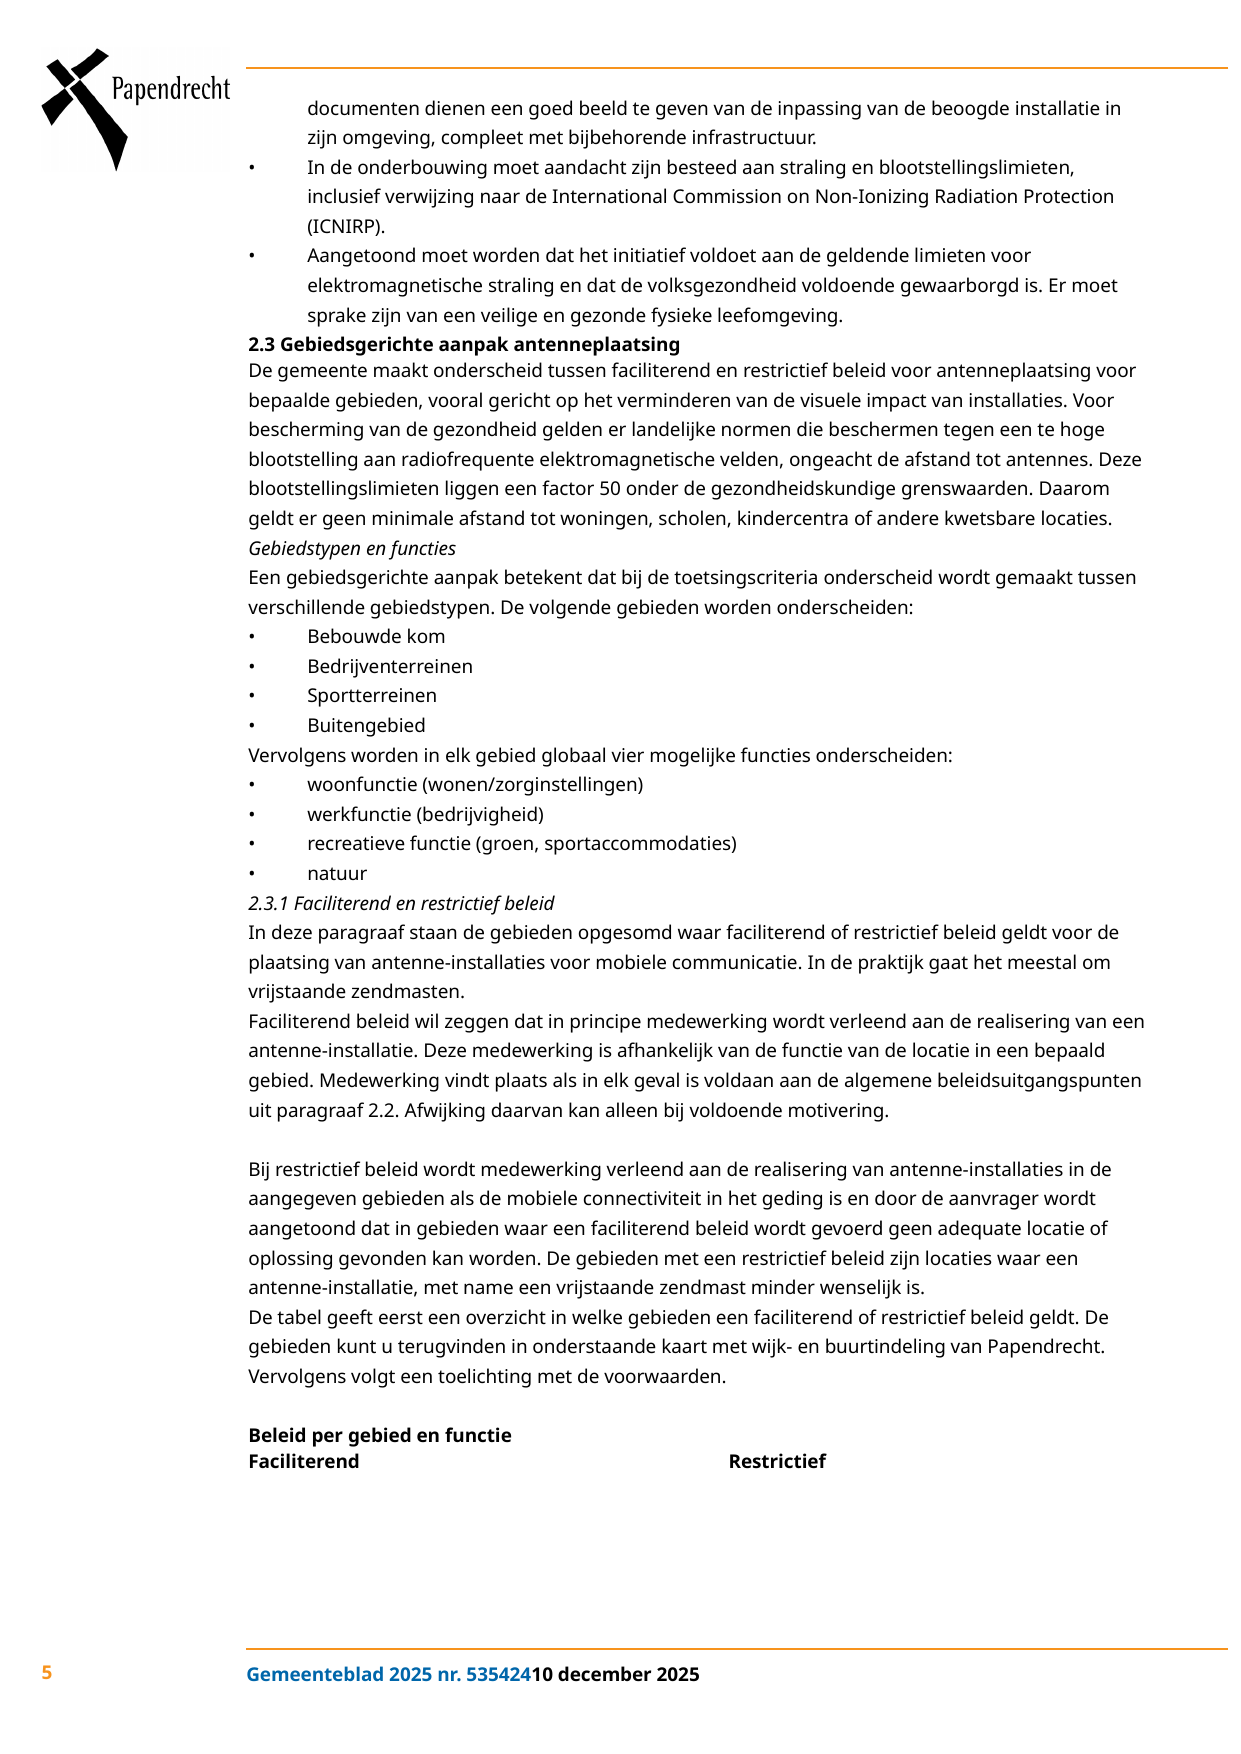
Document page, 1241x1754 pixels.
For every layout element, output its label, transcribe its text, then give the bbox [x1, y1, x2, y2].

list Bebouwde kom [248, 623, 1152, 649]
text Gebiedstypen en functies [248, 535, 1152, 560]
list documenten dienen een goed beeld te geven van de inpassing van de beoogde installatie in zijn omgeving, compleet met bijbehorende infrastructuur. [248, 95, 1152, 150]
text Een gebiedsgerichte aanpak betekent dat bij de toetsingscriteria onderscheid wordt gemaakt tussen verschillende gebiedstypen. De volgende gebieden worden onderscheiden: [248, 564, 1152, 619]
list natuur [248, 860, 1152, 886]
text 2.3 Gebiedsgerichte aanpak antenneplaatsing [248, 331, 1152, 357]
text In deze paragraaf staan de gebieden opgesomd waar faciliterend of restrictief beleid geldt voor de plaatsing van antenne-installaties voor mobiele communicatie. In de praktijk gaat het meestal om vrijstaande zendmasten. [248, 919, 1152, 1004]
table_cell Faciliterend [248, 1448, 728, 1474]
list Buitengebied [248, 712, 1152, 738]
list Bedrijventerreinen [248, 653, 1152, 679]
text De gemeente maakt onderscheid tussen faciliterend en restrictief beleid voor antenneplaatsing voor bepaalde gebieden, vooral gericht op het verminderen van de visuele impact van installaties. Voor bescherming van de gezondheid gelden er landelijke normen die beschermen tegen een te hoge blootstelling aan radiofrequente elektromagnetische velden, ongeacht de afstand tot antennes. Deze blootstellingslimieten liggen een factor 50 onder de gezondheidskundige grenswaarden. Daarom geldt er geen minimale afstand tot woningen, scholen, kindercentra of andere kwetsbare locaties. [248, 357, 1152, 531]
list woonfunctie (wonen/zorginstellingen) [248, 771, 1152, 797]
text Faciliterend beleid wil zeggen dat in principe medewerking wordt verleend aan de realisering van een antenne-installatie. Deze medewerking is afhankelijk van de functie van de locatie in een bepaald gebied. Medewerking vindt plaats als in elk geval is voldaan aan de algemene beleidsuitgangspunten uit paragraaf 2.2. Afwijking daarvan kan alleen bij voldoende motivering. [248, 1008, 1152, 1122]
text Bij restrictief beleid wordt medewerking verleend aan de realisering van antenne-installaties in de aangegeven gebieden als de mobiele connectiviteit in het geding is en door de aanvrager wordt aangetoond dat in gebieden waar een faciliterend beleid wordt gevoerd geen adequate locatie of oplossing gevonden kan worden. De gebieden met een restrictief beleid zijn locaties waar een antenne-installatie, met name een vrijstaande zendmast minder wenselijk is. [248, 1156, 1152, 1300]
picture [41, 47, 231, 172]
table_header Beleid per gebied en functie [248, 1422, 1152, 1448]
list In de onderbouwing moet aandacht zijn besteed aan straling en blootstellingslimieten, inclusief verwijzing naar de International Commission on Non-Ionizing Radiation Protection (ICNIRP). [248, 154, 1152, 239]
list Sportterreinen [248, 683, 1152, 708]
list recreatieve functie (groen, sportaccommodaties) [248, 831, 1152, 856]
text De tabel geeft eerst een overzicht in welke gebieden een faciliterend of restrictief beleid geldt. De gebieden kunt u terugvinden in onderstaande kaart met wijk- en buurtindeling van Papendrecht. Vervolgens volgt een toelichting met de voorwaarden. [248, 1304, 1152, 1389]
text Vervolgens worden in elk gebied globaal vier mogelijke functies onderscheiden: [248, 742, 1152, 767]
list werkfunctie (bedrijvigheid) [248, 801, 1152, 827]
text 2.3.1 Faciliterend en restrictief beleid [248, 890, 1152, 915]
table_cell Restrictief [728, 1448, 1152, 1474]
list Aangetoond moet worden dat het initiatief voldoet aan de geldende limieten voor elektromagnetische straling en dat de volksgezondheid voldoende gewaarborgd is. Er moet sprake zijn van een veilige en gezonde fysieke leefomgeving. [248, 243, 1152, 328]
